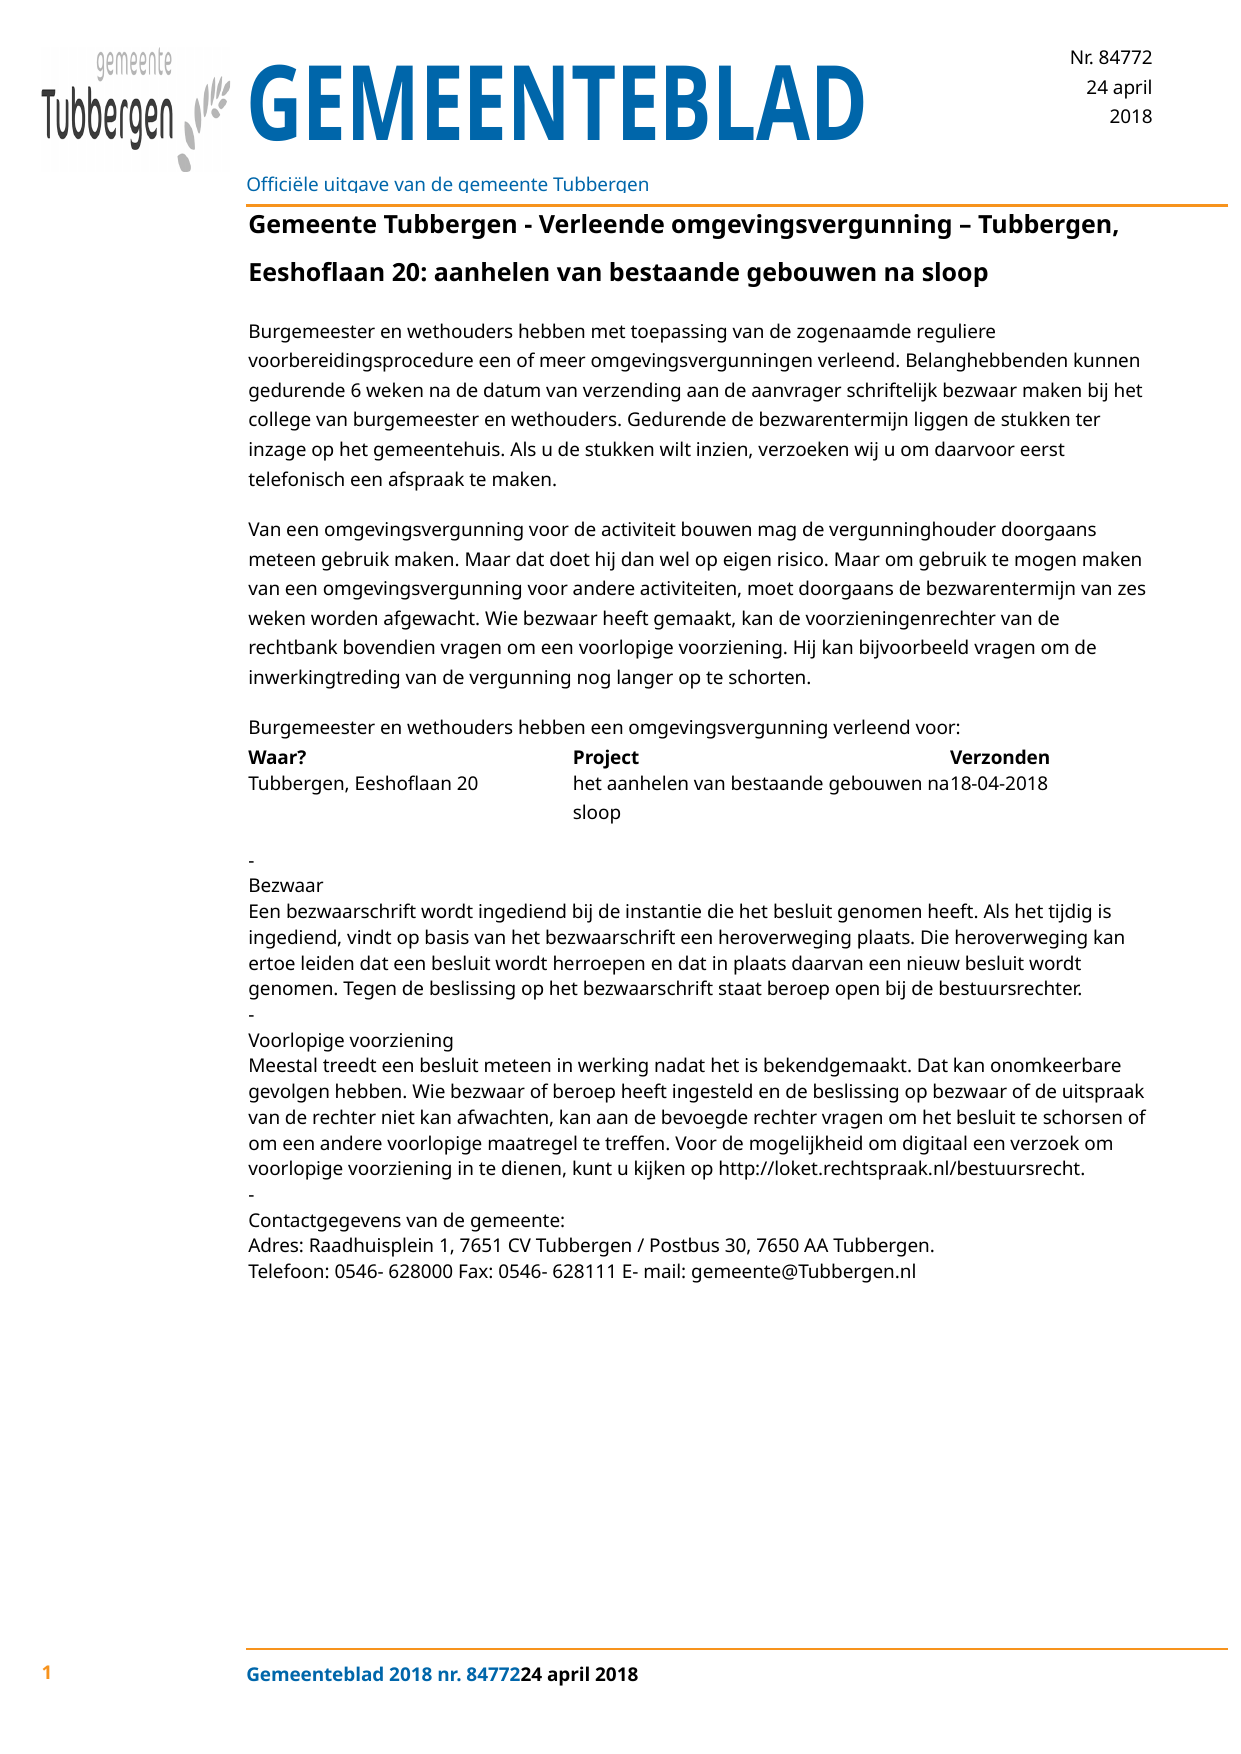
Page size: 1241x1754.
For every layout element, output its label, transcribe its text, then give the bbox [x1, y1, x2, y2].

text Voorlopige voorziening [248, 1027, 1152, 1053]
text Meestal treedt een besluit meteen in werking nadat het is bekendgemaakt. Dat kan onomkeerbare gevolgen hebben. Wie bezwaar of beroep heeft ingesteld en de beslissing op bezwaar of de uitspraak van de rechter niet kan afwachten, kan aan de bevoegde rechter vragen om het besluit te schorsen of om een andere voorlopige maatregel te treffen. Voor de mogelijkheid om digitaal een verzoek om voorlopige voorziening in te dienen, kunt u kijken op http://loket.rechtspraak.nl/bestuursrecht. [248, 1053, 1152, 1181]
text Contactgegevens van de gemeente: [248, 1207, 1152, 1233]
text - [248, 847, 1152, 872]
text Bezwaar [248, 872, 1152, 898]
table_header Verzonden [950, 744, 1152, 770]
table_cell het aanhelen van bestaande gebouwen na sloop [573, 770, 950, 825]
text - [248, 1181, 1152, 1207]
text Gemeente Tubbergen - Verleende omgevingsvergunning – Tubbergen, Eeshoflaan 20: aanhelen van bestaande gebouwen na sloop [248, 207, 1152, 288]
text Adres: Raadhuisplein 1, 7651 CV Tubbergen / Postbus 30, 7650 AA Tubbergen. [248, 1233, 1152, 1258]
picture [41, 47, 231, 172]
text Van een omgevingsvergunning voor de activiteit bouwen mag de vergunninghouder doorgaans meteen gebruik maken. Maar dat doet hij dan wel op eigen risico. Maar om gebruik te mogen maken van een omgevingsvergunning voor andere activiteiten, moet doorgaans de bezwarentermijn van zes weken worden afgewacht. Wie bezwaar heeft gemaakt, kan de voorzieningenrechter van de rechtbank bovendien vragen om een voorlopige voorziening. Hij kan bijvoorbeeld vragen om de inwerkingtreding van de vergunning nog langer op te schorten. [248, 516, 1152, 690]
text Burgemeester en wethouders hebben een omgevingsvergunning verleend voor: [248, 714, 1152, 740]
table_cell Tubbergen, Eeshoflaan 20 [248, 770, 573, 825]
table_header Project [573, 744, 950, 770]
text Een bezwaarschrift wordt ingediend bij de instantie die het besluit genomen heeft. Als het tijdig is ingediend, vindt op basis van het bezwaarschrift een heroverweging plaats. Die heroverweging kan ertoe leiden dat een besluit wordt herroepen en dat in plaats daarvan een nieuw besluit wordt genomen. Tegen de beslissing op het bezwaarschrift staat beroep open bij de bestuursrechter. [248, 898, 1152, 1001]
table_cell 18-04-2018 [950, 770, 1152, 825]
text - [248, 1001, 1152, 1027]
text Burgemeester en wethouders hebben met toepassing van de zogenaamde reguliere voorbereidingsprocedure een of meer omgevingsvergunningen verleend. Belanghebbenden kunnen gedurende 6 weken na de datum van verzending aan de aanvrager schriftelijk bezwaar maken bij het college van burgemeester en wethouders. Gedurende de bezwarentermijn liggen de stukken ter inzage op het gemeentehuis. Als u de stukken wilt inzien, verzoeken wij u om daarvoor eerst telefonisch een afspraak te maken. [248, 318, 1152, 492]
text Telefoon: 0546- 628000 Fax: 0546- 628111 E- mail: gemeente@Tubbergen.nl [248, 1258, 1152, 1284]
table_header Waar? [248, 744, 573, 770]
